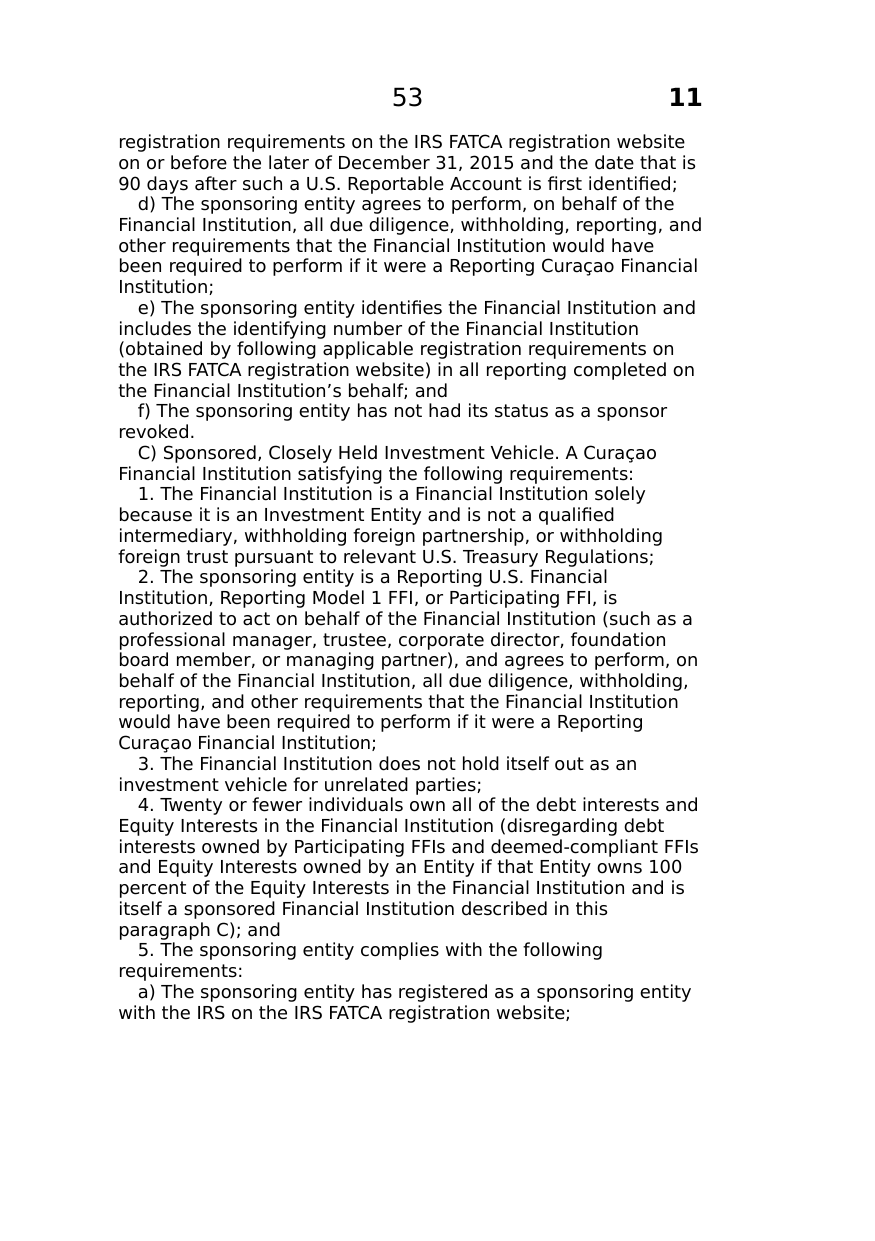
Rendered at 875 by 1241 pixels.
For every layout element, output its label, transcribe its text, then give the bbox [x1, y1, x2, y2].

text 2. The sponsoring entity is a Reporting U.S. Financial Institution, Reporting Model 1 FFI, or Participating FFI, is authorized to act on behalf of the Financial Institution (such as a professional manager, trustee, corporate director, foundation board member, or managing partner), and agrees to perform, on behalf of the Financial Institution, all due diligence, withholding, reporting, and other requirements that the Financial Institution would have been required to perform if it were a Reporting Curaçao Financial Institution; [118, 567, 703, 754]
text d) The sponsoring entity agrees to perform, on behalf of the Financial Institution, all due diligence, withholding, reporting, and other requirements that the Financial Institution would have been required to perform if it were a Reporting Curaçao Financial Institution; [118, 194, 703, 298]
text 3. The Financial Institution does not hold itself out as an investment vehicle for unrelated parties; [118, 754, 703, 795]
text C) Sponsored, Closely Held Investment Vehicle. A Curaçao Financial Institution satisfying the following requirements: [118, 443, 703, 484]
text 5. The sponsoring entity complies with the following requirements: [118, 940, 703, 982]
text f) The sponsoring entity has not had its status as a sponsor revoked. [118, 401, 703, 443]
text 1. The Financial Institution is a Financial Institution solely because it is an Investment Entity and is not a qualified intermediary, withholding foreign partnership, or withholding foreign trust pursuant to relevant U.S. Treasury Regulations; [118, 484, 703, 567]
text a) The sponsoring entity has registered as a sponsoring entity with the IRS on the IRS FATCA registration website; [118, 982, 703, 1023]
text registration requirements on the IRS FATCA registration website on or before the later of December 31, 2015 and the date that is 90 days after such a U.S. Reportable Account is first identified; [118, 132, 703, 194]
text e) The sponsoring entity identifies the Financial Institution and includes the identifying number of the Financial Institution (obtained by following applicable registration requirements on the IRS FATCA registration website) in all reporting completed on the Financial Institution’s behalf; and [118, 298, 703, 401]
text 4. Twenty or fewer individuals own all of the debt interests and Equity Interests in the Financial Institution (disregarding debt interests owned by Participating FFIs and deemed-compliant FFIs and Equity Interests owned by an Entity if that Entity owns 100 percent of the Equity Interests in the Financial Institution and is itself a sponsored Financial Institution described in this paragraph C); and [118, 795, 703, 940]
